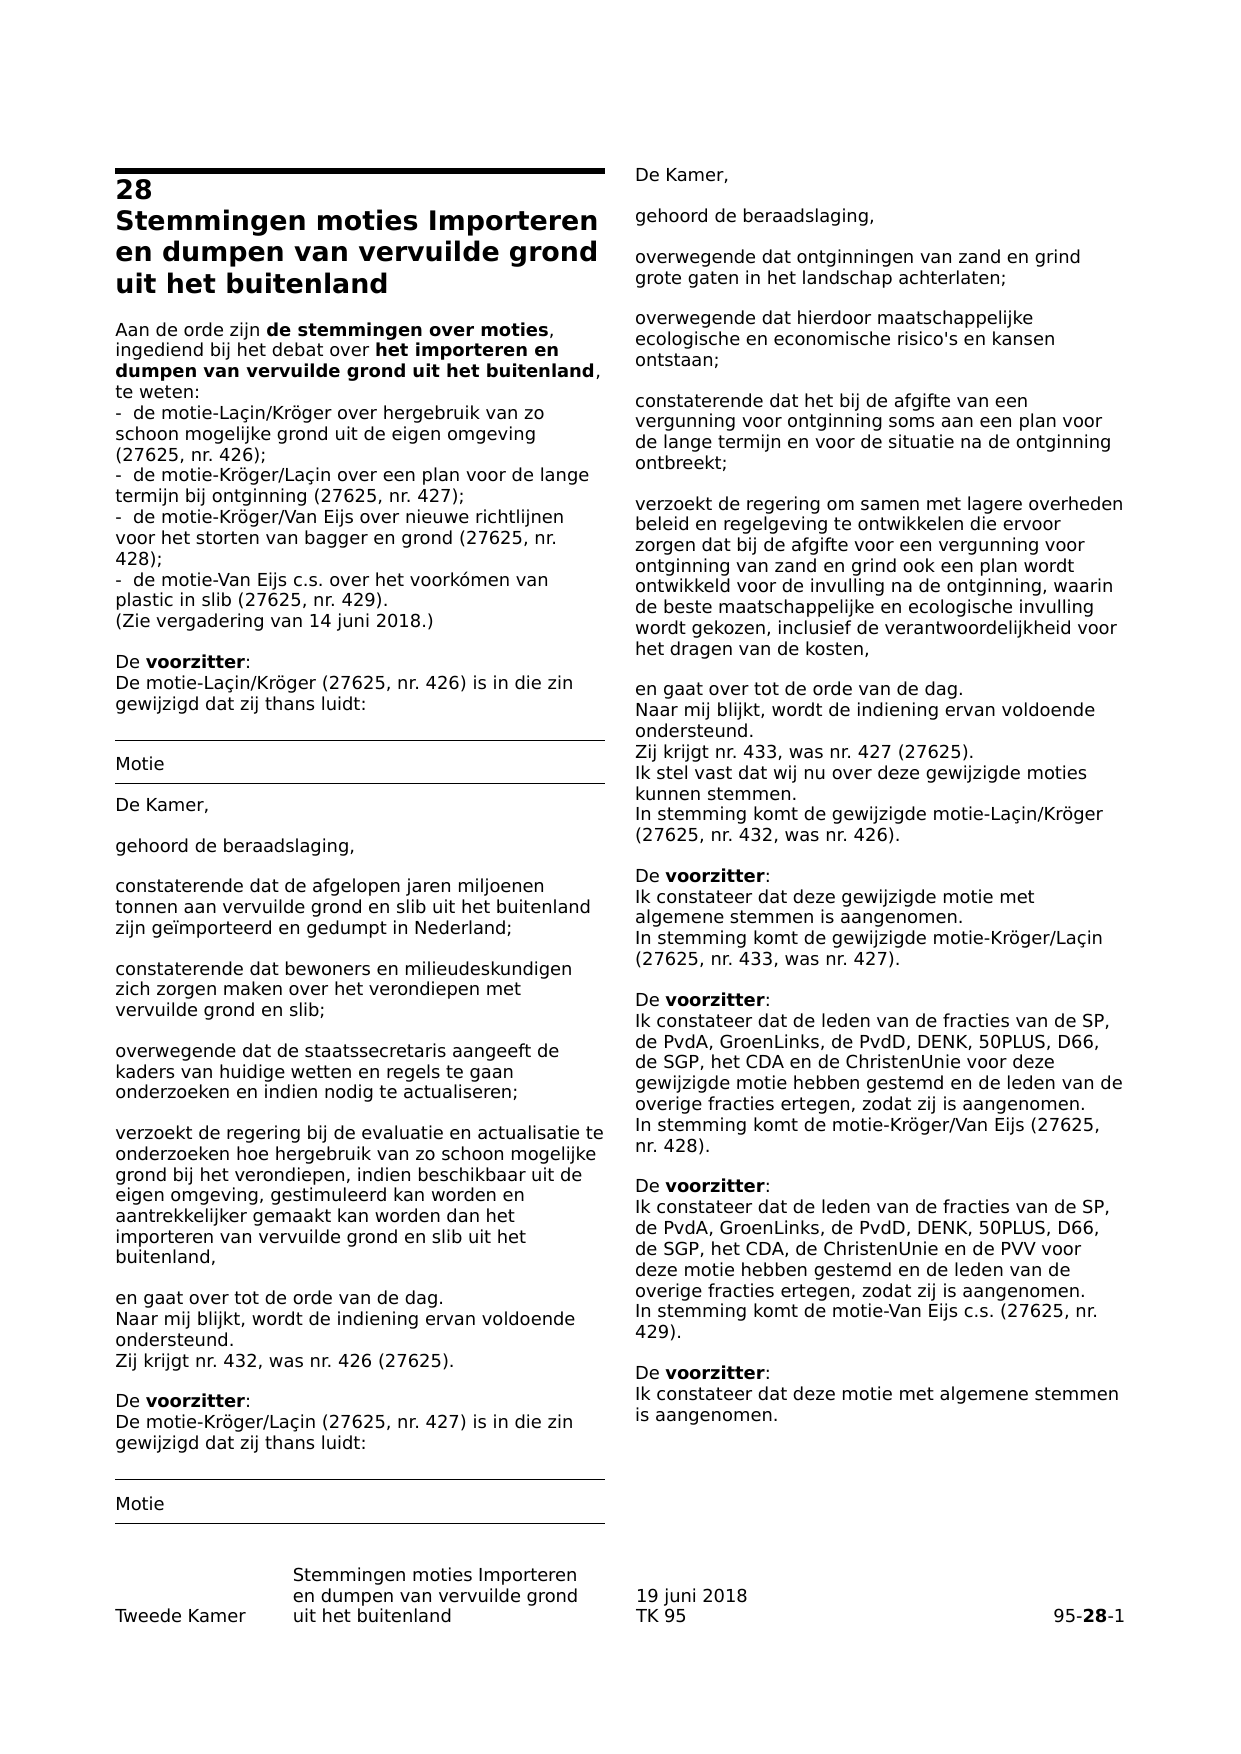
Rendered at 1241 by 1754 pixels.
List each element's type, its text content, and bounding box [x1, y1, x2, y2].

text De voorzitter: [635, 990, 1125, 1011]
text overwegende dat de staatssecretaris aangeeft de kaders van huidige wetten en regels te gaan onderzoeken en indien nodig te actualiseren; [115, 1041, 605, 1103]
text Ik constateer dat deze motie met algemene stemmen is aangenomen. [635, 1384, 1125, 1425]
text De voorzitter: [115, 652, 605, 673]
text De voorzitter: [635, 866, 1125, 886]
text constaterende dat de afgelopen jaren miljoenen tonnen aan vervuilde grond en slib uit het buitenland zijn geïmporteerd en gedumpt in Nederland; [115, 876, 605, 938]
text gehoord de beraadslaging, [635, 206, 1125, 227]
text te weten: [115, 382, 605, 403]
text verzoekt de regering om samen met lagere overheden beleid en regelgeving te ontwikkelen die ervoor zorgen dat bij de afgifte voor een vergunning voor ontginning van zand en grind ook een plan wordt ontwikkeld voor de invulling na de ontginning, waarin de beste maatschappelijke en ecologische invulling wordt gekozen, inclusief de verantwoordelijkheid voor het dragen van de kosten, [635, 493, 1125, 659]
text gehoord de beraadslaging, [115, 836, 605, 856]
text Aan de orde zijn de stemmingen over moties, ingediend bij het debat over het importeren en dumpen van vervuilde grond uit het buitenland, [115, 319, 605, 382]
text Naar mij blijkt, wordt de indiening ervan voldoende ondersteund. [115, 1309, 605, 1350]
title 28 Stemmingen moties Importeren en dumpen van vervuilde grond uit het buitenland [115, 174, 605, 299]
text In stemming komt de motie-Van Eijs c.s. (27625, nr. 429). [635, 1301, 1125, 1343]
text Zij krijgt nr. 433, was nr. 427 (27625). [635, 742, 1125, 762]
text verzoekt de regering bij de evaluatie en actualisatie te onderzoeken hoe hergebruik van zo schoon mogelijke grond bij het verondiepen, indien beschikbaar uit de eigen omgeving, gestimuleerd kan worden en aantrekkelijker gemaakt kan worden dan het importeren van vervuilde grond en slib uit het buitenland, [115, 1123, 605, 1268]
text constaterende dat bewoners en milieudeskundigen zich zorgen maken over het verondiepen met vervuilde grond en slib; [115, 958, 605, 1021]
text Naar mij blijkt, wordt de indiening ervan voldoende ondersteund. [635, 700, 1125, 742]
text Ik constateer dat de leden van de fracties van de SP, de PvdA, GroenLinks, de PvdD, DENK, 50PLUS, D66, de SGP, het CDA en de ChristenUnie voor deze gewijzigde motie hebben gestemd en de leden van de overige fracties ertegen, zodat zij is aangenomen. [635, 1011, 1125, 1115]
text constaterende dat het bij de afgifte van een vergunning voor ontginning soms aan een plan voor de lange termijn en voor de situatie na de ontginning ontbreekt; [635, 390, 1125, 473]
text overwegende dat ontginningen van zand en grind grote gaten in het landschap achterlaten; [635, 247, 1125, 288]
text De voorzitter: [115, 1391, 605, 1412]
text en gaat over tot de orde van de dag. [635, 679, 1125, 700]
list de motie-Kröger/Laçin over een plan voor de lange termijn bij ontginning (27625, nr. 427); [115, 465, 605, 507]
text Ik constateer dat deze gewijzigde motie met algemene stemmen is aangenomen. [635, 886, 1125, 928]
text Zij krijgt nr. 432, was nr. 426 (27625). [115, 1350, 605, 1371]
text Motie [115, 1493, 605, 1514]
text De Kamer, [115, 795, 605, 816]
text In stemming komt de gewijzigde motie-Kröger/Laçin (27625, nr. 433, was nr. 427). [635, 928, 1125, 970]
list de motie-Kröger/Van Eijs over nieuwe richtlijnen voor het storten van bagger en grond (27625, nr. 428); [115, 507, 605, 569]
text De voorzitter: [635, 1176, 1125, 1197]
text Motie [115, 754, 605, 775]
text en gaat over tot de orde van de dag. [115, 1288, 605, 1309]
text De motie-Laçin/Kröger (27625, nr. 426) is in die zin gewijzigd dat zij thans luidt: [115, 673, 605, 714]
text Ik constateer dat de leden van de fracties van de SP, de PvdA, GroenLinks, de PvdD, DENK, 50PLUS, D66, de SGP, het CDA, de ChristenUnie en de PVV voor deze motie hebben gestemd en de leden van de overige fracties ertegen, zodat zij is aangenomen. [635, 1197, 1125, 1301]
list de motie-Van Eijs c.s. over het voorkómen van plastic in slib (27625, nr. 429). [115, 569, 605, 611]
text (Zie vergadering van 14 juni 2018.) [115, 611, 605, 632]
text De motie-Kröger/Laçin (27625, nr. 427) is in die zin gewijzigd dat zij thans luidt: [115, 1412, 605, 1454]
text Ik stel vast dat wij nu over deze gewijzigde moties kunnen stemmen. [635, 762, 1125, 804]
text De voorzitter: [635, 1363, 1125, 1384]
list de motie-Laçin/Kröger over hergebruik van zo schoon mogelijke grond uit de eigen omgeving (27625, nr. 426); [115, 403, 605, 465]
text In stemming komt de gewijzigde motie-Laçin/Kröger (27625, nr. 432, was nr. 426). [635, 804, 1125, 846]
text De Kamer, [635, 165, 1125, 186]
text overwegende dat hierdoor maatschappelijke ecologische en economische risico's en kansen ontstaan; [635, 308, 1125, 370]
text In stemming komt de motie-Kröger/Van Eijs (27625, nr. 428). [635, 1115, 1125, 1156]
